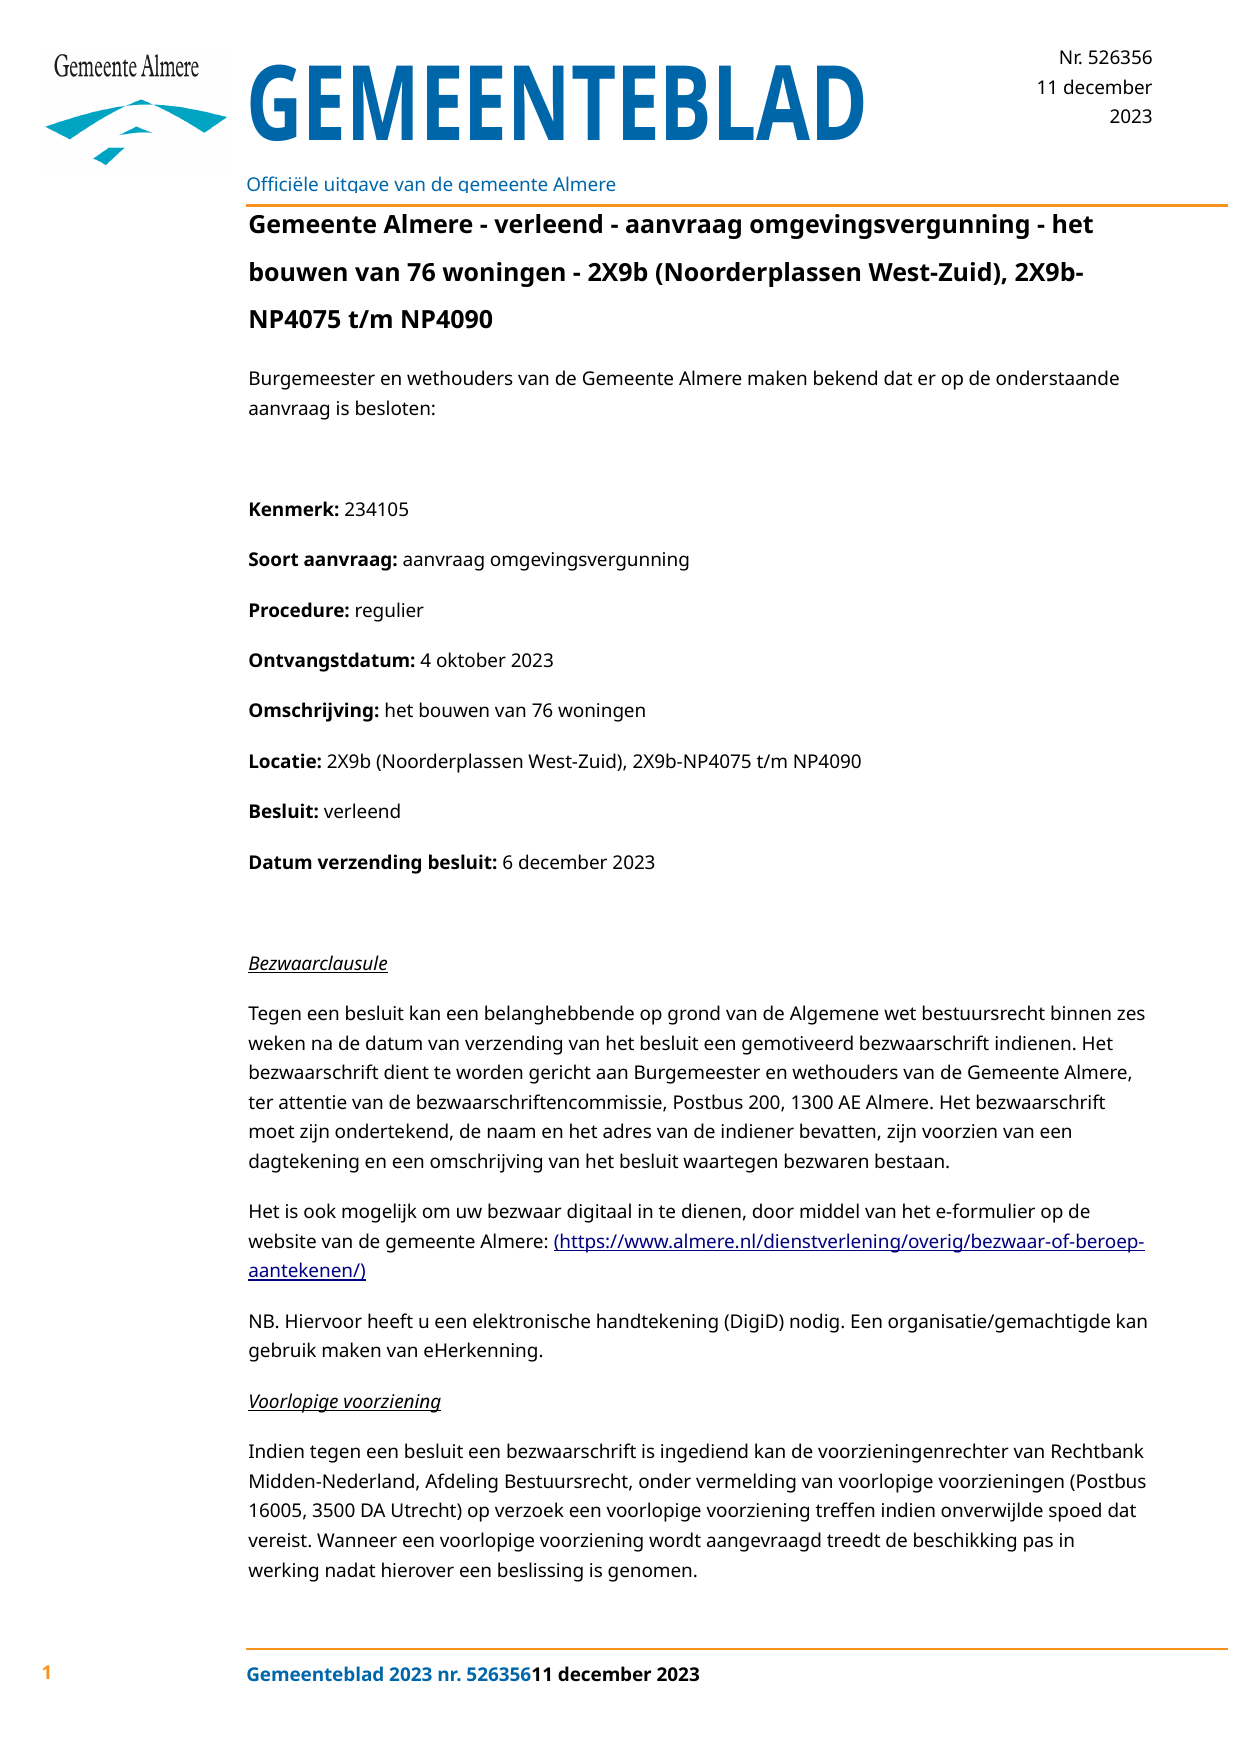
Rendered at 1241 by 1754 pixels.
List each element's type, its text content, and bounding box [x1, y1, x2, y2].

text Kenmerk: 234105 [248, 496, 1152, 522]
text Ontvangstdatum: 4 oktober 2023 [248, 647, 1152, 673]
text Voorlopige voorziening [248, 1388, 1152, 1414]
text Procedure: regulier [248, 597, 1152, 622]
text Soort aanvraag: aanvraag omgevingsvergunning [248, 546, 1152, 572]
text Bezwaarclausule [248, 950, 1152, 975]
text Burgemeester en wethouders van de Gemeente Almere maken bekend dat er op de onderstaande aanvraag is besloten: [248, 366, 1152, 421]
picture [41, 47, 231, 172]
text Datum verzending besluit: 6 december 2023 [248, 849, 1152, 874]
text NB. Hiervoor heeft u een elektronische handtekening (DigiD) nodig. Een organisatie/gemachtigde kan gebruik maken van eHerkenning. [248, 1308, 1152, 1363]
text Tegen een besluit kan een belanghebbende op grond van de Algemene wet bestuursrecht binnen zes weken na de datum van verzending van het besluit een gemotiveerd bezwaarschrift indienen. Het bezwaarschrift dient te worden gericht aan Burgemeester en wethouders van de Gemeente Almere, ter attentie van de bezwaarschriftencommissie, Postbus 200, 1300 AE Almere. Het bezwaarschrift moet zijn ondertekend, de naam en het adres van de indiener bevatten, zijn voorzien van een dagtekening en een omschrijving van het besluit waartegen bezwaren bestaan. [248, 1000, 1152, 1174]
text Indien tegen een besluit een bezwaarschrift is ingediend kan de voorzieningenrechter van Rechtbank Midden-Nederland, Afdeling Bestuursrecht, onder vermelding van voorlopige voorzieningen (Postbus 16005, 3500 DA Utrecht) op verzoek een voorlopige voorziening treffen indien onverwijlde spoed dat vereist. Wanneer een voorlopige voorziening wordt aangevraagd treedt de beschikking pas in werking nadat hierover een beslissing is genomen. [248, 1438, 1152, 1582]
text Omschrijving: het bouwen van 76 woningen [248, 698, 1152, 723]
text Het is ook mogelijk om uw bezwaar digitaal in te dienen, door middel van het e-formulier op de website van de gemeente Almere: (https://www.almere.nl/dienstverlening/overig/bezwaar-of-beroep-aantekenen/) [248, 1198, 1152, 1283]
text Gemeente Almere - verleend - aanvraag omgevingsvergunning - het bouwen van 76 woningen - 2X9b (Noorderplassen West-Zuid), 2X9b-NP4075 t/m NP4090 [248, 207, 1152, 336]
text Locatie: 2X9b (Noorderplassen West-Zuid), 2X9b-NP4075 t/m NP4090 [248, 748, 1152, 774]
text Besluit: verleend [248, 798, 1152, 824]
